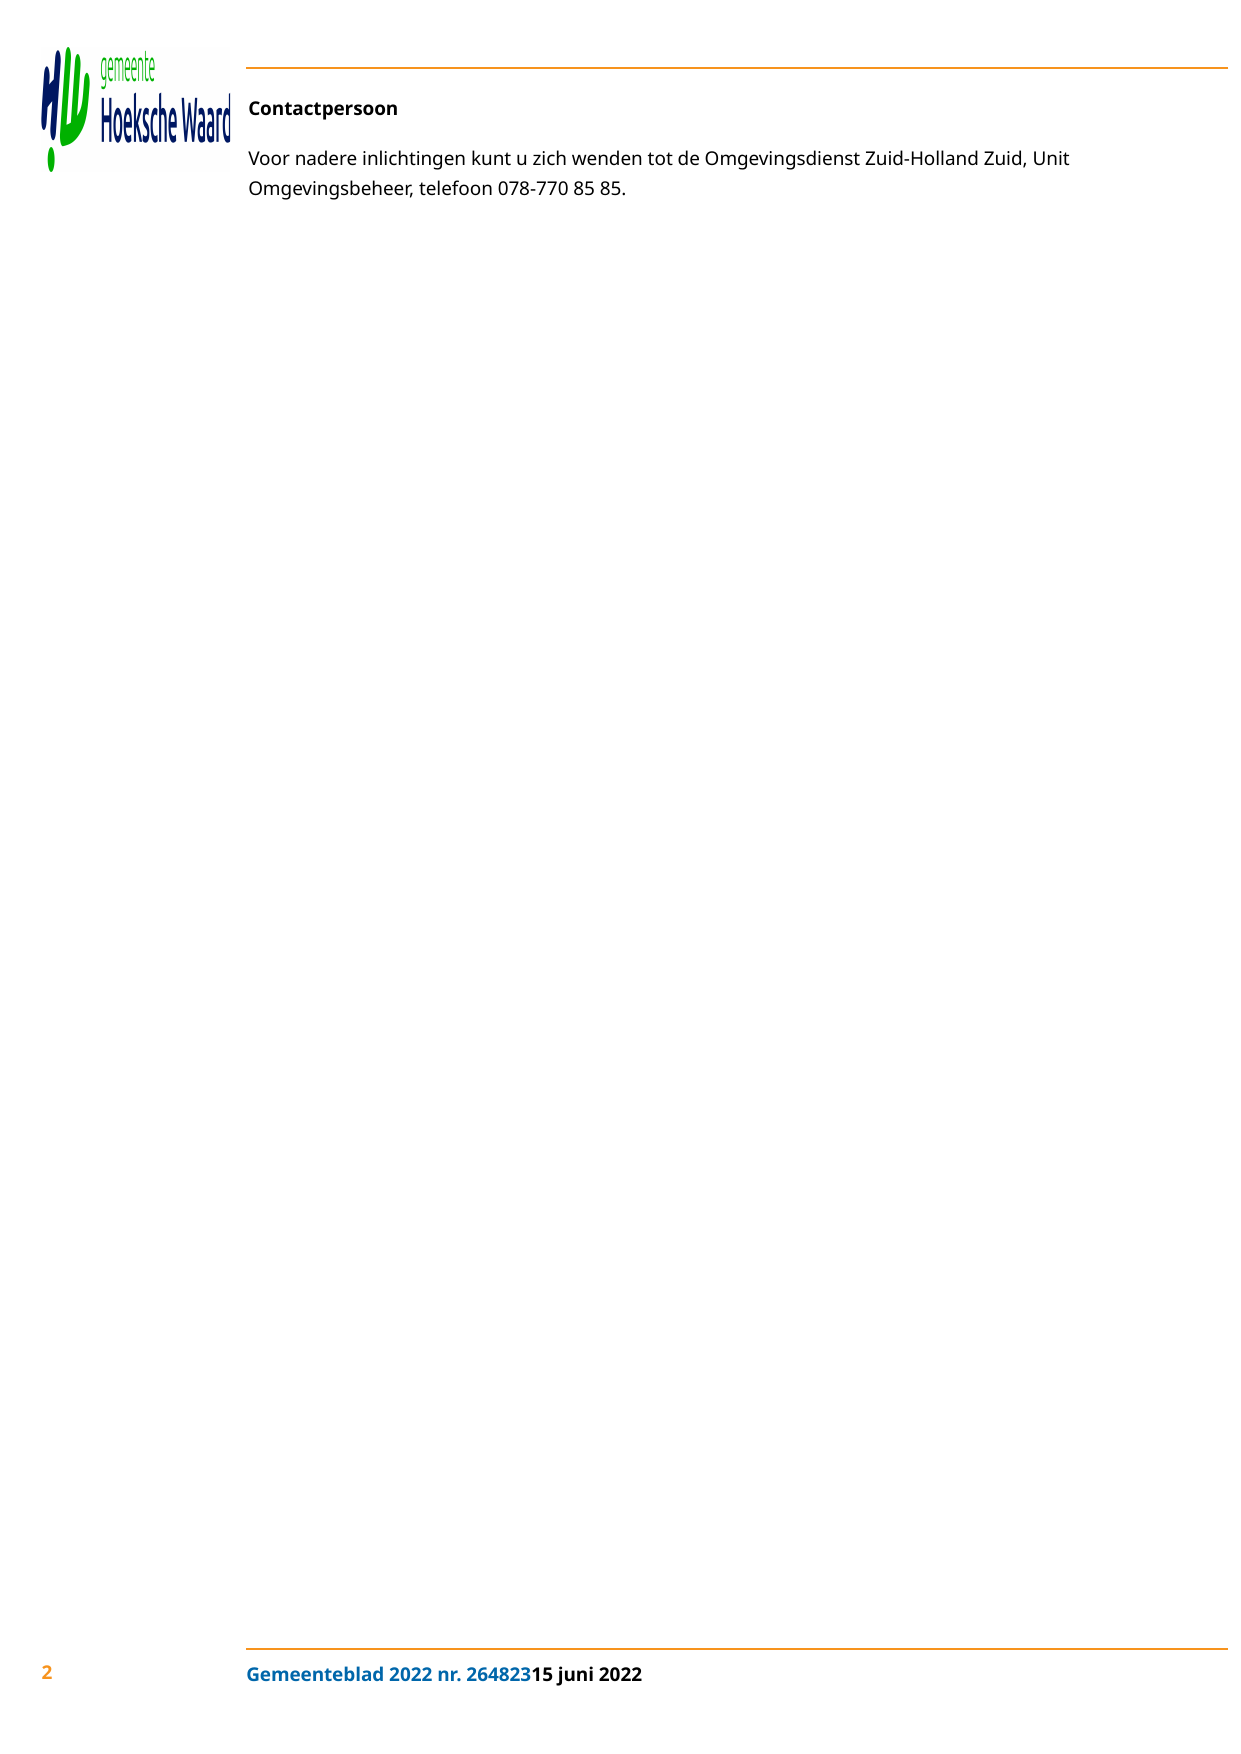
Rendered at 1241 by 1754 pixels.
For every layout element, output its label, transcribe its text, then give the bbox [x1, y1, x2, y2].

text Contactpersoon [248, 95, 1152, 121]
picture [41, 47, 231, 172]
text Voor nadere inlichtingen kunt u zich wenden tot de Omgevingsdienst Zuid-Holland Zuid, Unit Omgevingsbeheer, telefoon 078-770 85 85. [248, 145, 1152, 201]
